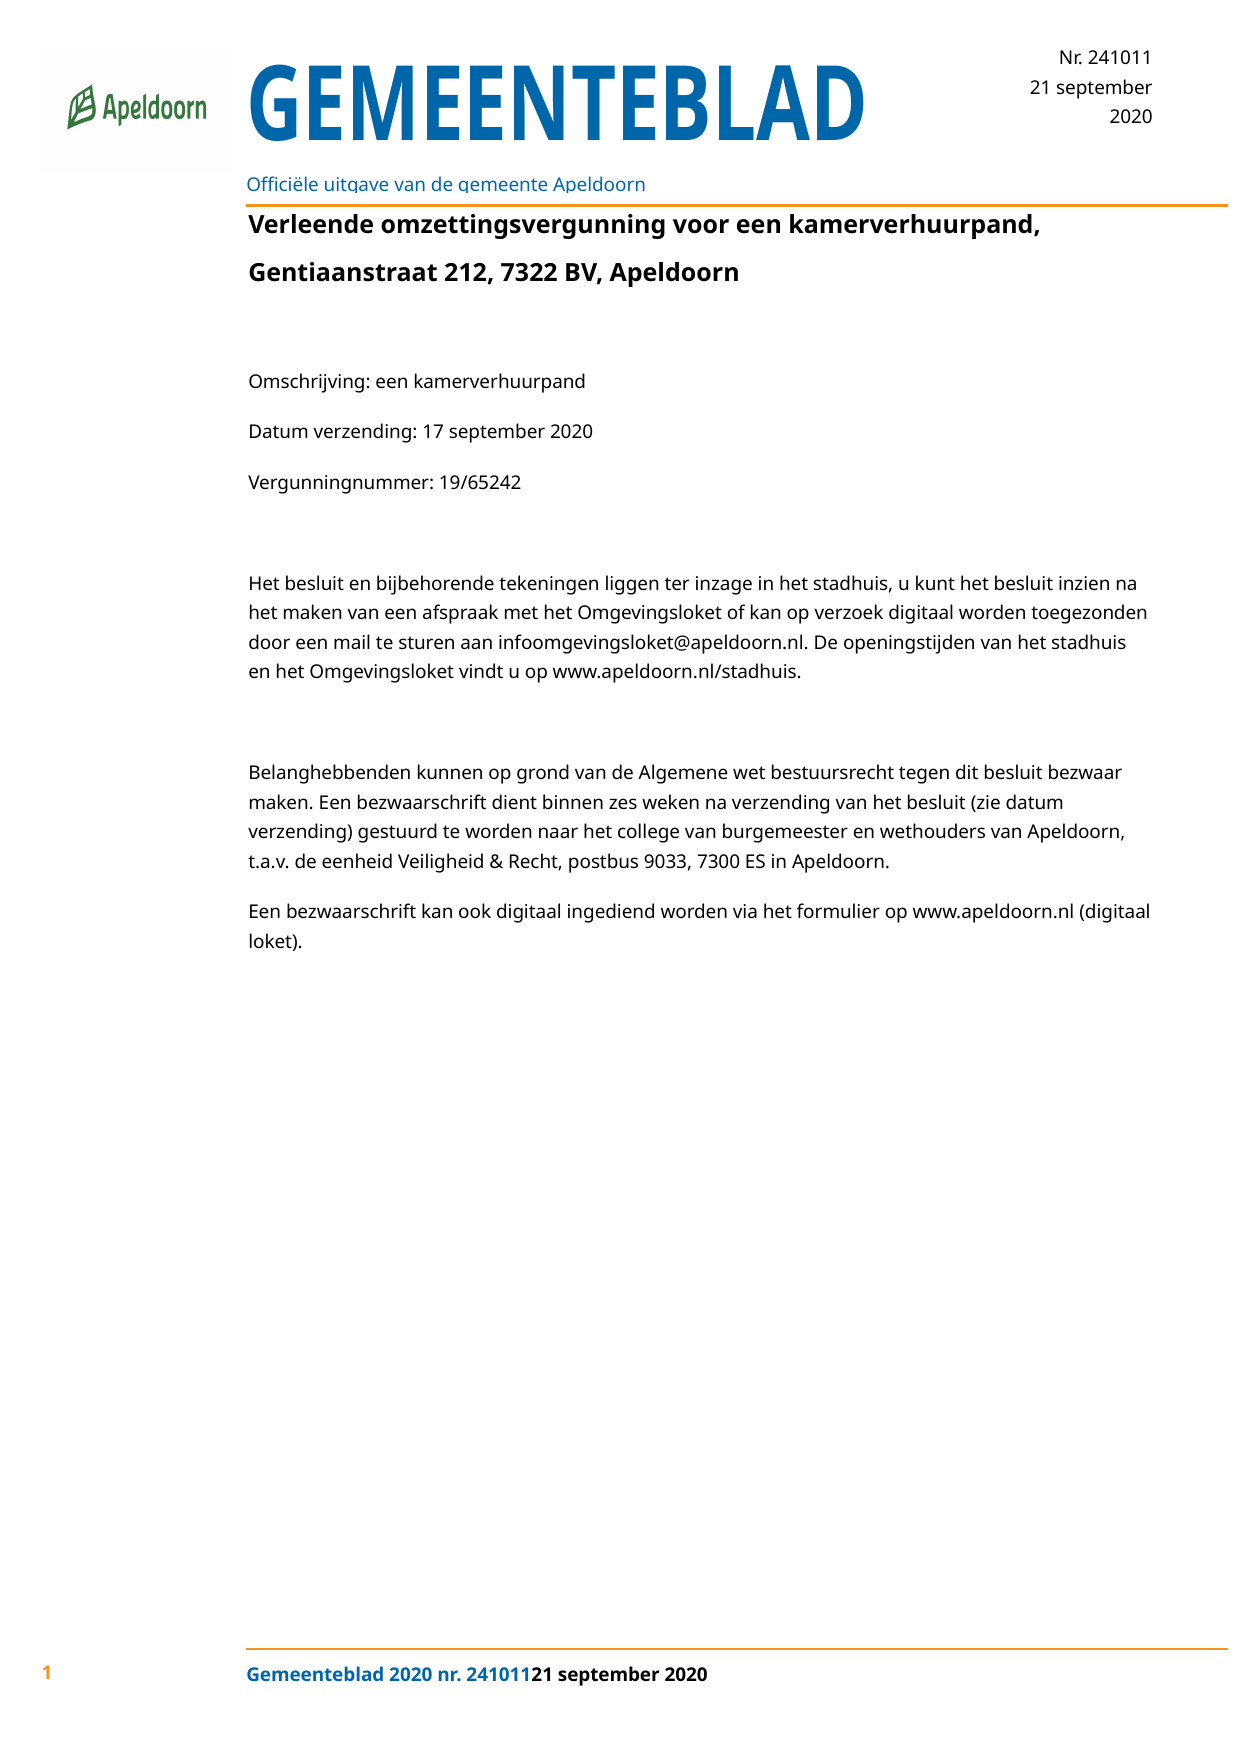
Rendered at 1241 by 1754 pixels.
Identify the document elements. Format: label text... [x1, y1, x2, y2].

picture [41, 47, 231, 172]
text Het besluit en bijbehorende tekeningen liggen ter inzage in het stadhuis, u kunt het besluit inzien na het maken van een afspraak met het Omgevingsloket of kan op verzoek digitaal worden toegezonden door een mail te sturen aan infoomgevingsloket@apeldoorn.nl. De openingstijden van het stadhuis en het Omgevingsloket vindt u op www.apeldoorn.nl/stadhuis. [248, 570, 1152, 684]
text Belanghebbenden kunnen op grond van de Algemene wet bestuursrecht tegen dit besluit bezwaar maken. Een bezwaarschrift dient binnen zes weken na verzending van het besluit (zie datum verzending) gestuurd te worden naar het college van burgemeester en wethouders van Apeldoorn, t.a.v. de eenheid Veiligheid & Recht, postbus 9033, 7300 ES in Apeldoorn. [248, 759, 1152, 874]
text Omschrijving: een kamerverhuurpand [248, 368, 1152, 394]
text Een bezwaarschrift kan ook digitaal ingediend worden via het formulier op www.apeldoorn.nl (digitaal loket). [248, 899, 1152, 954]
text Verleende omzettingsvergunning voor een kamerverhuurpand, Gentiaanstraat 212, 7322 BV, Apeldoorn [248, 207, 1152, 288]
text Datum verzending: 17 september 2020 [248, 419, 1152, 444]
text Vergunningnummer: 19/65242 [248, 469, 1152, 495]
